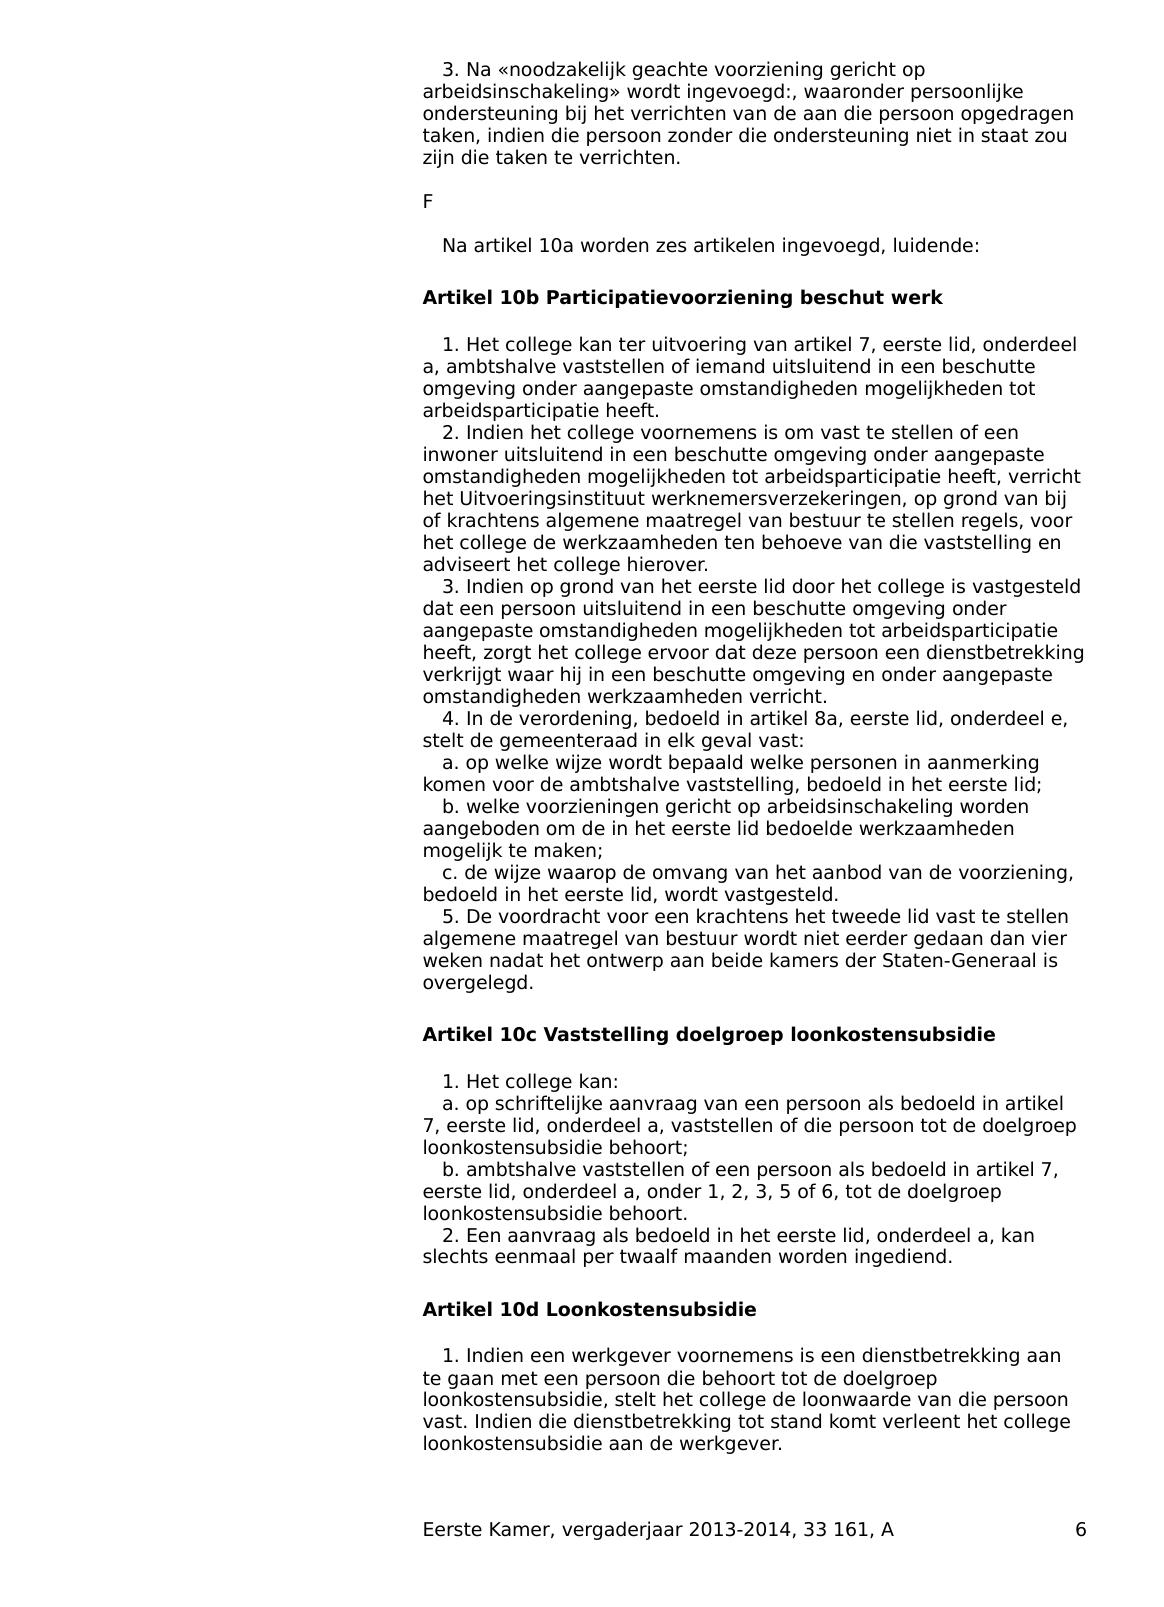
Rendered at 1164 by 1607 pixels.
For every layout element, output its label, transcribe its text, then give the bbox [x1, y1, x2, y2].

text 3. Na «noodzakelijk geachte voorziening gericht op arbeidsinschakeling» wordt ingevoegd:, waaronder persoonlijke ondersteuning bij het verrichten van de aan die persoon opgedragen taken, indien die persoon zonder die ondersteuning niet in staat zou zijn die taken te verrichten. [422, 59, 1087, 169]
subtitle Artikel 10b Participatievoorziening beschut werk [422, 287, 1087, 309]
text a. op schriftelijke aanvraag van een persoon als bedoeld in artikel 7, eerste lid, onderdeel a, vaststellen of die persoon tot de doelgroep loonkostensubsidie behoort; [422, 1093, 1087, 1158]
text 1. Het college kan: [422, 1071, 1087, 1093]
text c. de wijze waarop de omvang van het aanbod van de voorziening, bedoeld in het eerste lid, wordt vastgesteld. [422, 862, 1087, 906]
subtitle Artikel 10c Vaststelling doelgroep loonkostensubsidie [422, 1024, 1087, 1046]
text 2. Indien het college voornemens is om vast te stellen of een inwoner uitsluitend in een beschutte omgeving onder aangepaste omstandigheden mogelijkheden tot arbeidsparticipatie heeft, verricht het Uitvoeringsinstituut werknemersverzekeringen, op grond van bij of krachtens algemene maatregel van bestuur te stellen regels, voor het college de werkzaamheden ten behoeve van die vaststelling en adviseert het college hierover. [422, 422, 1087, 576]
text F [422, 191, 1087, 213]
text b. ambtshalve vaststellen of een persoon als bedoeld in artikel 7, eerste lid, onderdeel a, onder 1, 2, 3, 5 of 6, tot de doelgroep loonkostensubsidie behoort. [422, 1158, 1087, 1224]
text 3. Indien op grond van het eerste lid door het college is vastgesteld dat een persoon uitsluitend in een beschutte omgeving onder aangepaste omstandigheden mogelijkheden tot arbeidsparticipatie heeft, zorgt het college ervoor dat deze persoon een dienstbetrekking verkrijgt waar hij in een beschutte omgeving en onder aangepaste omstandigheden werkzaamheden verricht. [422, 576, 1087, 708]
text b. welke voorzieningen gericht op arbeidsinschakeling worden aangeboden om de in het eerste lid bedoelde werkzaamheden mogelijk te maken; [422, 796, 1087, 862]
text 5. De voordracht voor een krachtens het tweede lid vast te stellen algemene maatregel van bestuur wordt niet eerder gedaan dan vier weken nadat het ontwerp aan beide kamers der Staten-Generaal is overgelegd. [422, 906, 1087, 994]
subtitle Artikel 10d Loonkostensubsidie [422, 1298, 1087, 1320]
text Na artikel 10a worden zes artikelen ingevoegd, luidende: [422, 235, 1087, 257]
text 2. Een aanvraag als bedoeld in het eerste lid, onderdeel a, kan slechts eenmaal per twaalf maanden worden ingediend. [422, 1224, 1087, 1268]
text 1. Indien een werkgever voornemens is een dienstbetrekking aan te gaan met een persoon die behoort tot de doelgroep loonkostensubsidie, stelt het college de loonwaarde van die persoon vast. Indien die dienstbetrekking tot stand komt verleent het college loonkostensubsidie aan de werkgever. [422, 1345, 1087, 1455]
text 1. Het college kan ter uitvoering van artikel 7, eerste lid, onderdeel a, ambtshalve vaststellen of iemand uitsluitend in een beschutte omgeving onder aangepaste omstandigheden mogelijkheden tot arbeidsparticipatie heeft. [422, 334, 1087, 422]
text a. op welke wijze wordt bepaald welke personen in aanmerking komen voor de ambtshalve vaststelling, bedoeld in het eerste lid; [422, 752, 1087, 796]
text 4. In de verordening, bedoeld in artikel 8a, eerste lid, onderdeel e, stelt de gemeenteraad in elk geval vast: [422, 708, 1087, 752]
